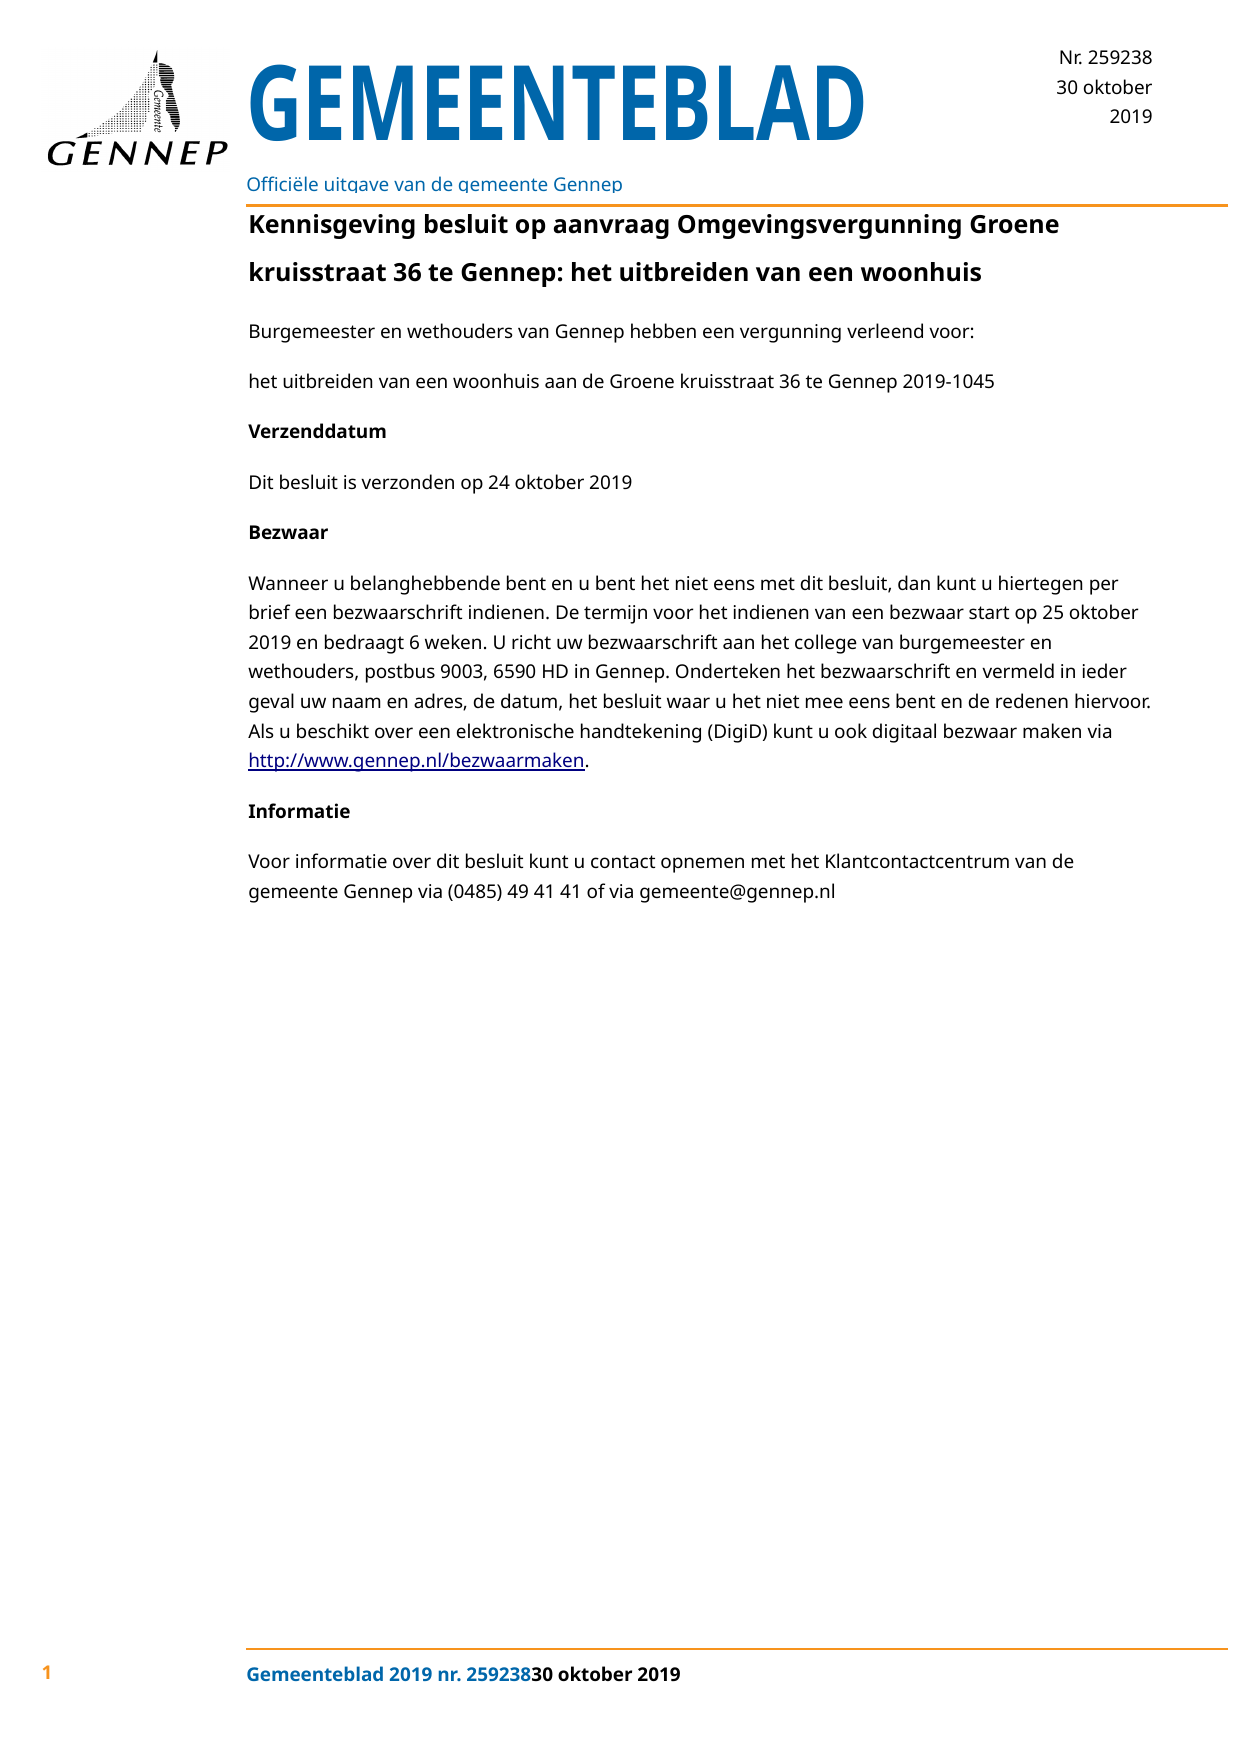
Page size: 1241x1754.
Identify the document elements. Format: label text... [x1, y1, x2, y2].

text Voor informatie over dit besluit kunt u contact opnemen met het Klantcontactcentrum van de gemeente Gennep via (0485) 49 41 41 of via gemeente@gennep.nl [248, 848, 1152, 904]
text Bezwaar [248, 519, 1152, 545]
text Informatie [248, 798, 1152, 824]
text het uitbreiden van een woonhuis aan de Groene kruisstraat 36 te Gennep 2019-1045 [248, 368, 1152, 394]
text Dit besluit is verzonden op 24 oktober 2019 [248, 469, 1152, 495]
text Wanneer u belanghebbende bent en u bent het niet eens met dit besluit, dan kunt u hiertegen per brief een bezwaarschrift indienen. De termijn voor het indienen van een bezwaar start op 25 oktober 2019 en bedraagt 6 weken. U richt uw bezwaarschrift aan het college van burgemeester en wethouders, postbus 9003, 6590 HD in Gennep. Onderteken het bezwaarschrift en vermeld in ieder geval uw naam en adres, de datum, het besluit waar u het niet mee eens bent en de redenen hiervoor. Als u beschikt over een elektronische handtekening (DigiD) kunt u ook digitaal bezwaar maken via http://www.gennep.nl/bezwaarmaken. [248, 570, 1152, 773]
text Burgemeester en wethouders van Gennep hebben een vergunning verleend voor: [248, 318, 1152, 344]
text Kennisgeving besluit op aanvraag Omgevingsvergunning Groene kruisstraat 36 te Gennep: het uitbreiden van een woonhuis [248, 207, 1152, 288]
text Verzenddatum [248, 419, 1152, 444]
picture [41, 47, 231, 172]
